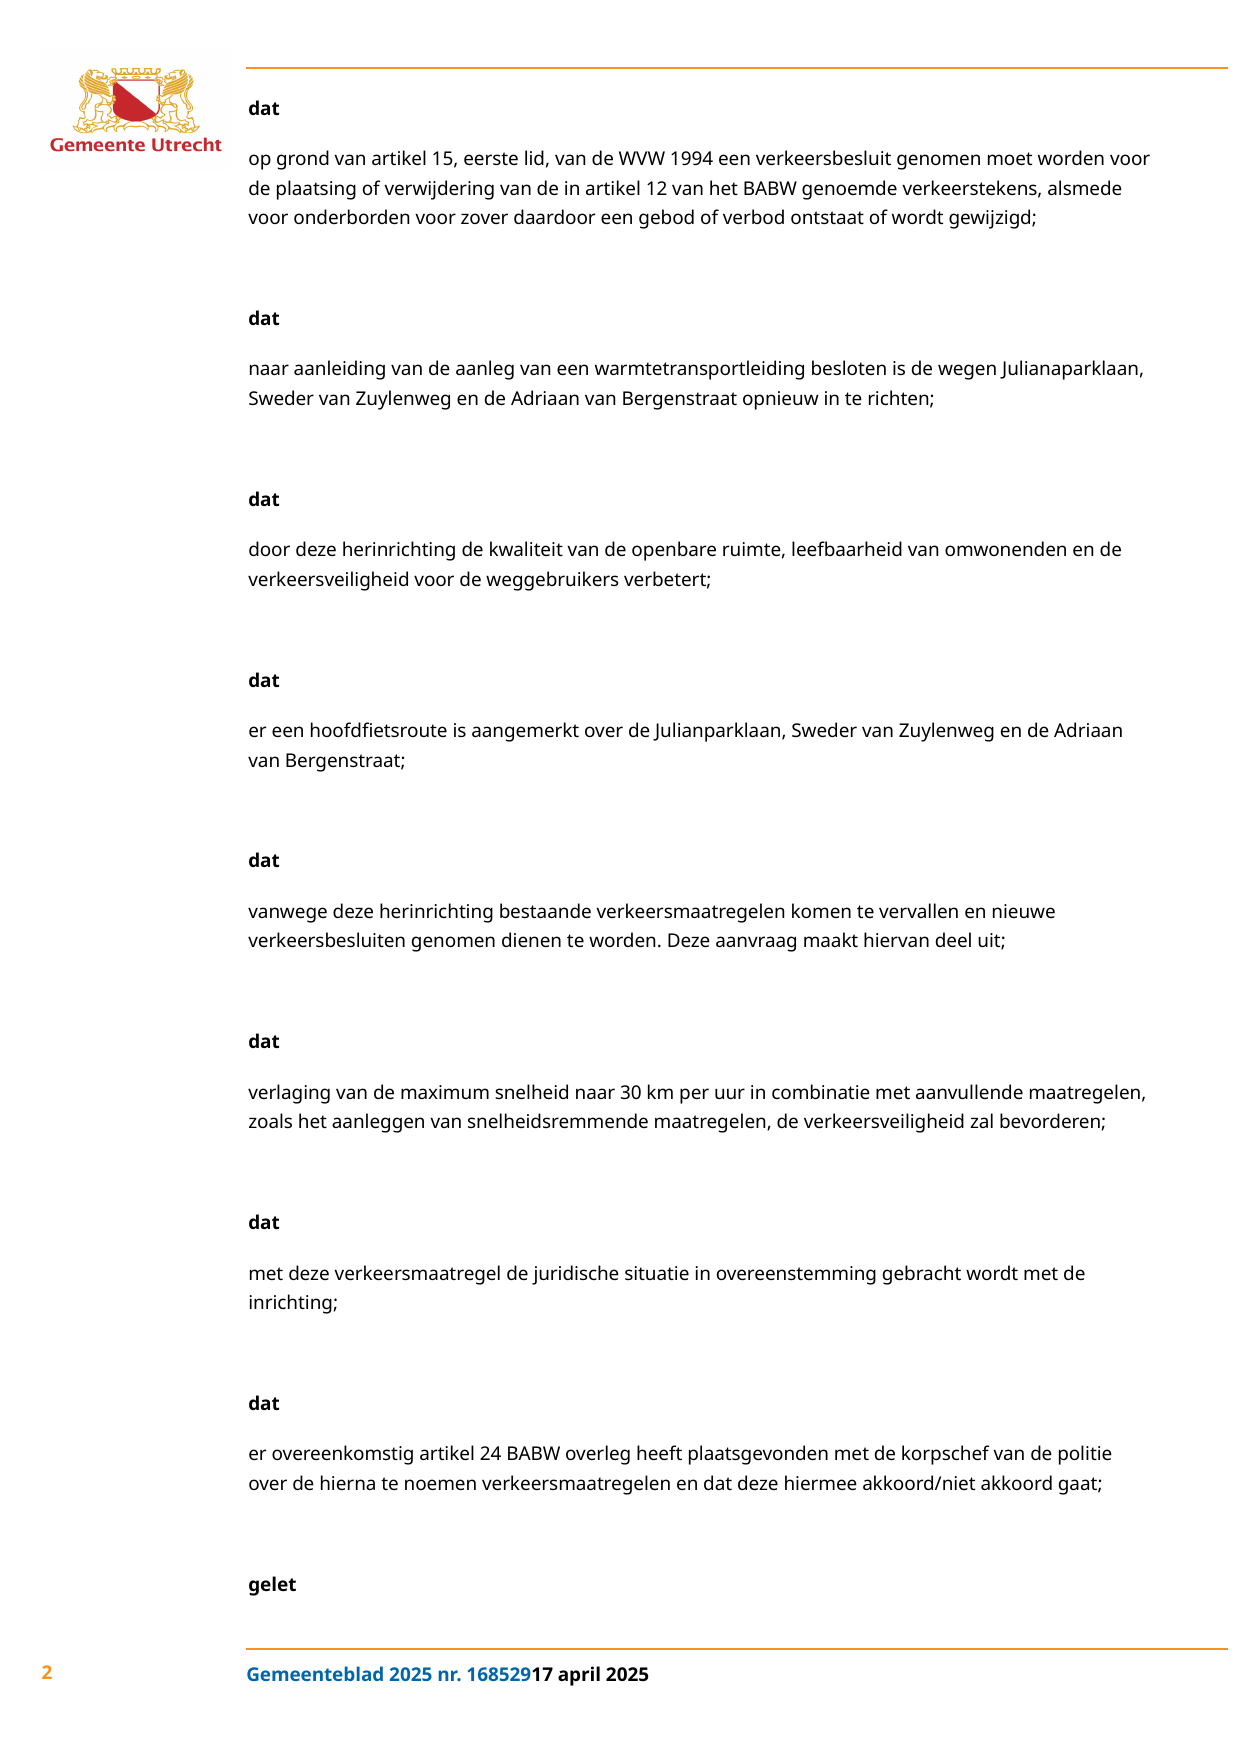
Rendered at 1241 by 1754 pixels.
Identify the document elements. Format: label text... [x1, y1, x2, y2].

text op grond van artikel 15, eerste lid, van de WVW 1994 een verkeersbesluit genomen moet worden voor de plaatsing of verwijdering van de in artikel 12 van het BABW genoemde verkeerstekens, alsmede voor onderborden voor zover daardoor een gebod of verbod ontstaat of wordt gewijzigd; [248, 145, 1152, 230]
text dat [248, 1390, 1152, 1416]
text dat [248, 305, 1152, 331]
text dat [248, 667, 1152, 693]
text gelet [248, 1571, 1152, 1597]
text met deze verkeersmaatregel de juridische situatie in overeenstemming gebracht wordt met de inrichting; [248, 1260, 1152, 1315]
picture [41, 47, 231, 172]
text dat [248, 1028, 1152, 1054]
text door deze herinrichting de kwaliteit van de openbare ruimte, leefbaarheid van omwonenden en de verkeersveiligheid voor de weggebruikers verbetert; [248, 536, 1152, 592]
text er overeenkomstig artikel 24 BABW overleg heeft plaatsgevonden met de korpschef van de politie over de hierna te noemen verkeersmaatregelen en dat deze hiermee akkoord/niet akkoord gaat; [248, 1441, 1152, 1496]
text dat [248, 848, 1152, 873]
text verlaging van de maximum snelheid naar 30 km per uur in combinatie met aanvullende maatregelen, zoals het aanleggen van snelheidsremmende maatregelen, de verkeersveiligheid zal bevorderen; [248, 1079, 1152, 1134]
text dat [248, 486, 1152, 512]
text dat [248, 1209, 1152, 1235]
text er een hoofdfietsroute is aangemerkt over de Julianparklaan, Sweder van Zuylenweg en de Adriaan van Bergenstraat; [248, 717, 1152, 773]
text dat [248, 95, 1152, 121]
text vanwege deze herinrichting bestaande verkeersmaatregelen komen te vervallen en nieuwe verkeersbesluiten genomen dienen te worden. Deze aanvraag maakt hiervan deel uit; [248, 898, 1152, 953]
text naar aanleiding van de aanleg van een warmtetransportleiding besloten is de wegen Julianaparklaan, Sweder van Zuylenweg en de Adriaan van Bergenstraat opnieuw in te richten; [248, 356, 1152, 411]
